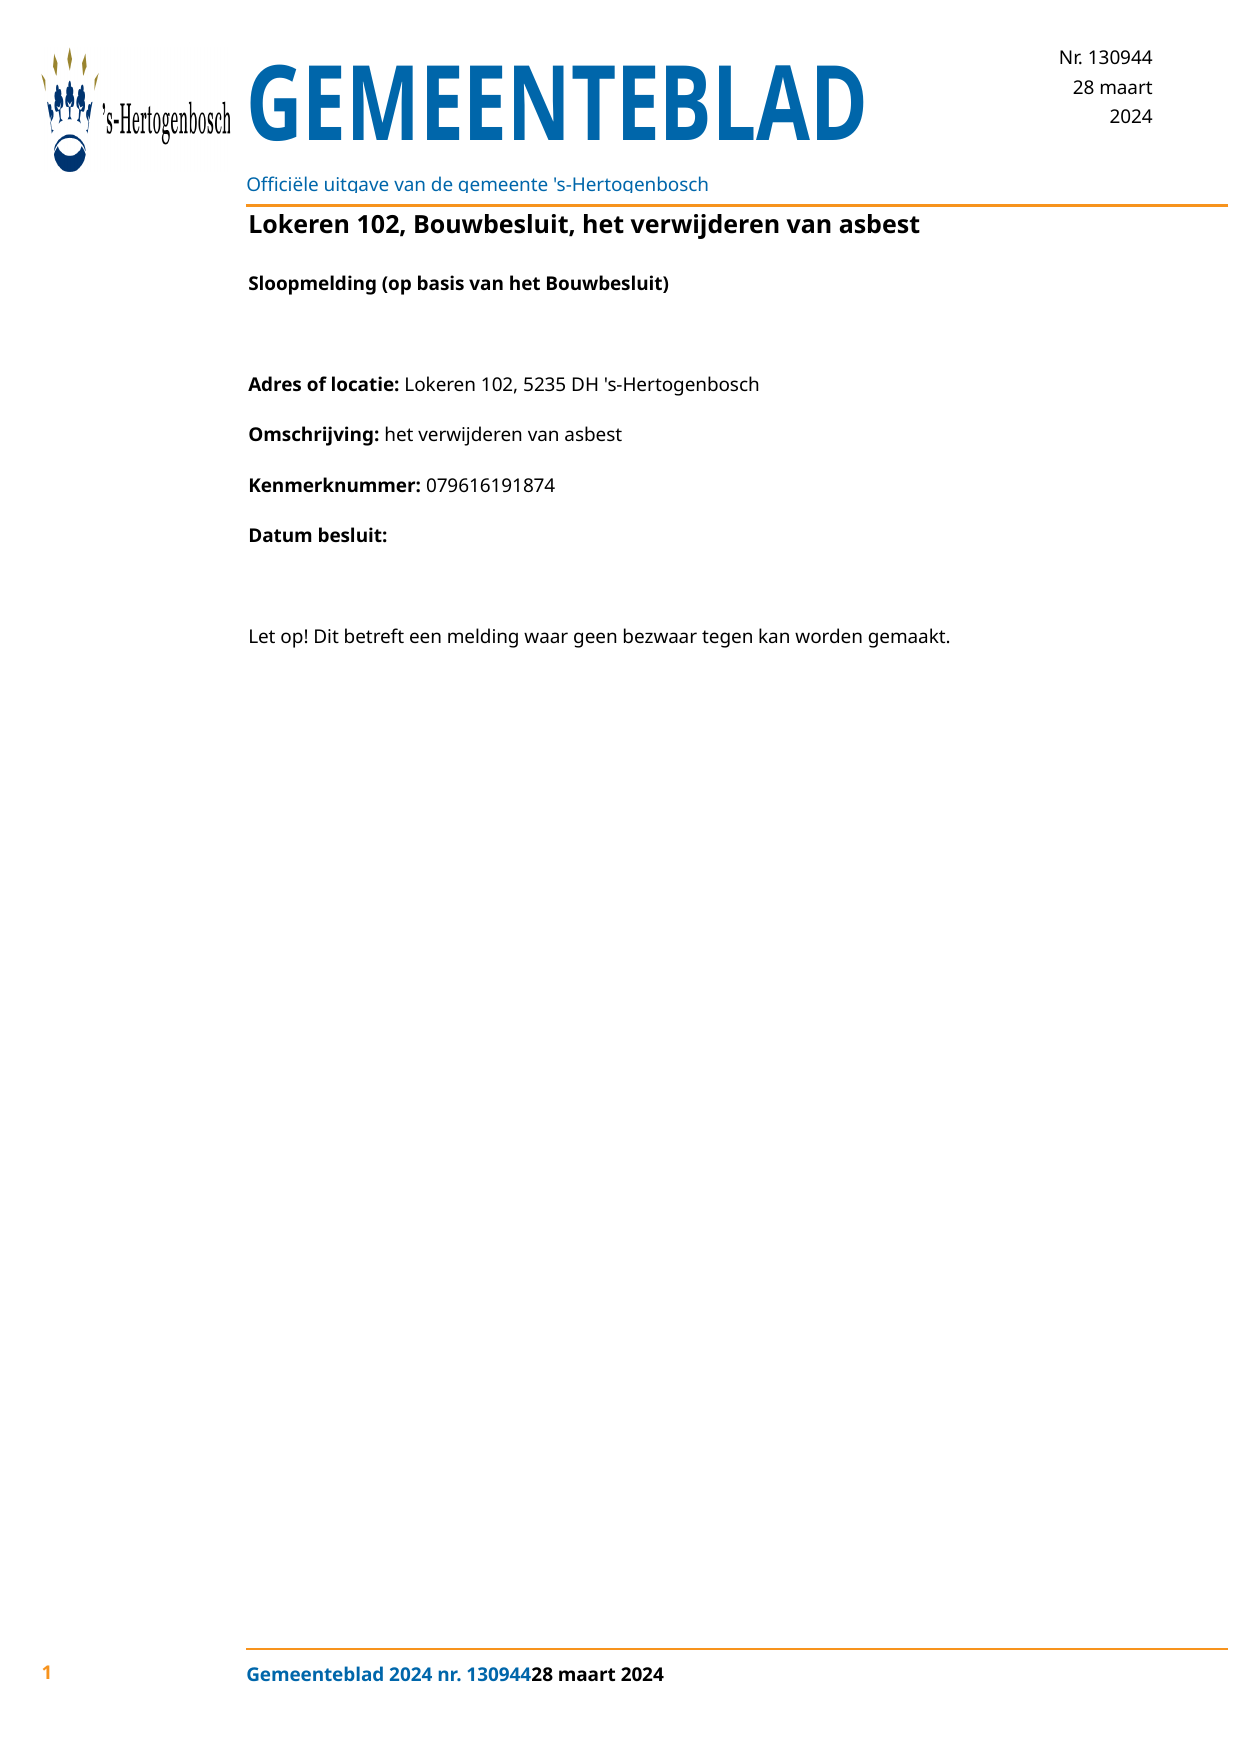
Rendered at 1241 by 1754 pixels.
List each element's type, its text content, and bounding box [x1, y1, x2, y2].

picture [41, 47, 231, 172]
text Datum besluit: [248, 522, 1152, 548]
text Lokeren 102, Bouwbesluit, het verwijderen van asbest [248, 207, 1152, 241]
text Sloopmelding (op basis van het Bouwbesluit) [248, 270, 1152, 296]
text Let op! Dit betreft een melding waar geen bezwaar tegen kan worden gemaakt. [248, 623, 1152, 649]
text Omschrijving: het verwijderen van asbest [248, 422, 1152, 447]
text Adres of locatie: Lokeren 102, 5235 DH 's-Hertogenbosch [248, 371, 1152, 397]
text Kenmerknummer: 079616191874 [248, 472, 1152, 498]
